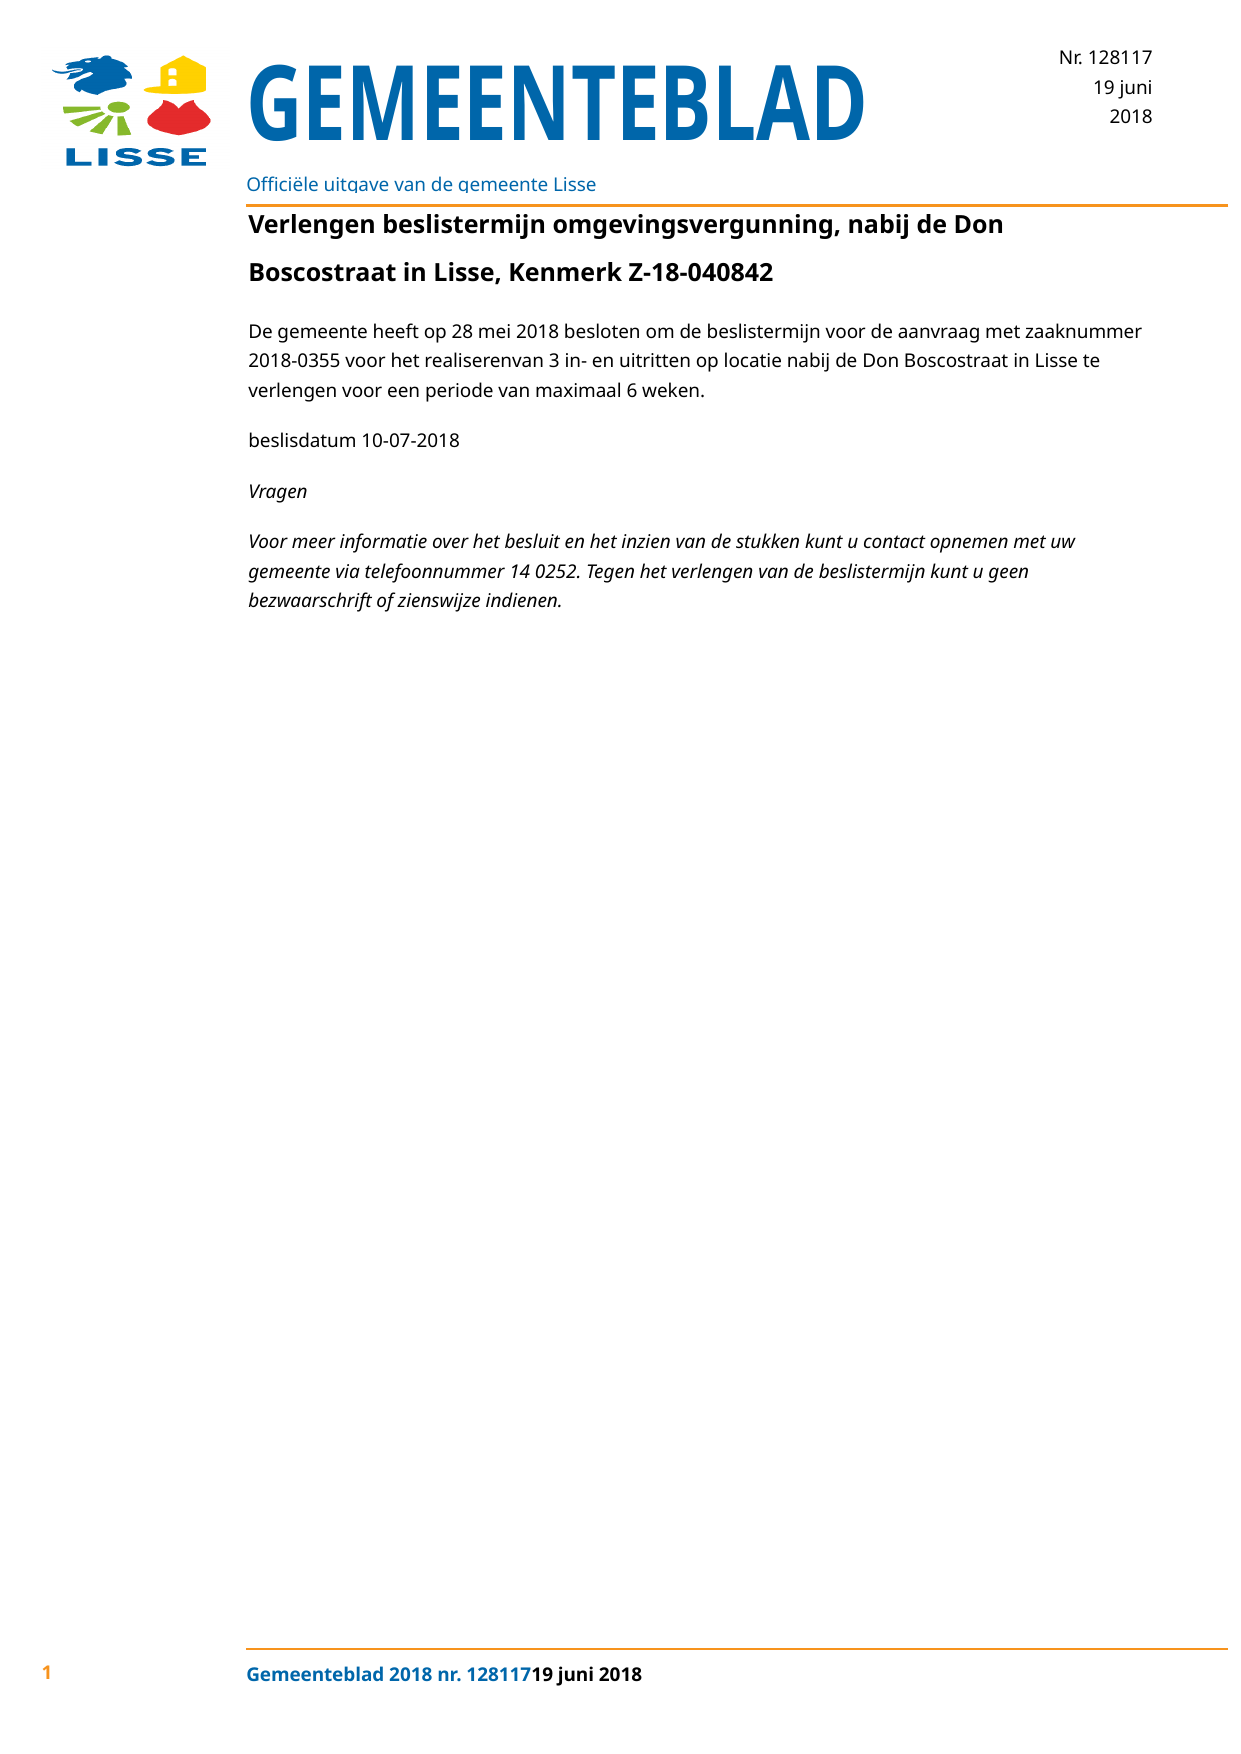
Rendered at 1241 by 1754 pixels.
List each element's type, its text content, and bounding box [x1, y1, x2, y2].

text De gemeente heeft op 28 mei 2018 besloten om de beslistermijn voor de aanvraag met zaaknummer 2018-0355 voor het realiserenvan 3 in- en uitritten op locatie nabij de Don Boscostraat in Lisse te verlengen voor een periode van maximaal 6 weken. [248, 318, 1152, 403]
text Vragen [248, 478, 1152, 504]
picture [41, 47, 231, 172]
text beslisdatum 10-07-2018 [248, 427, 1152, 453]
text Voor meer informatie over het besluit en het inzien van de stukken kunt u contact opnemen met uw gemeente via telefoonnummer 14 0252. Tegen het verlengen van de beslistermijn kunt u geen bezwaarschrift of zienswijze indienen. [248, 528, 1152, 613]
text Verlengen beslistermijn omgevingsvergunning, nabij de Don Boscostraat in Lisse, Kenmerk Z-18-040842 [248, 207, 1152, 288]
